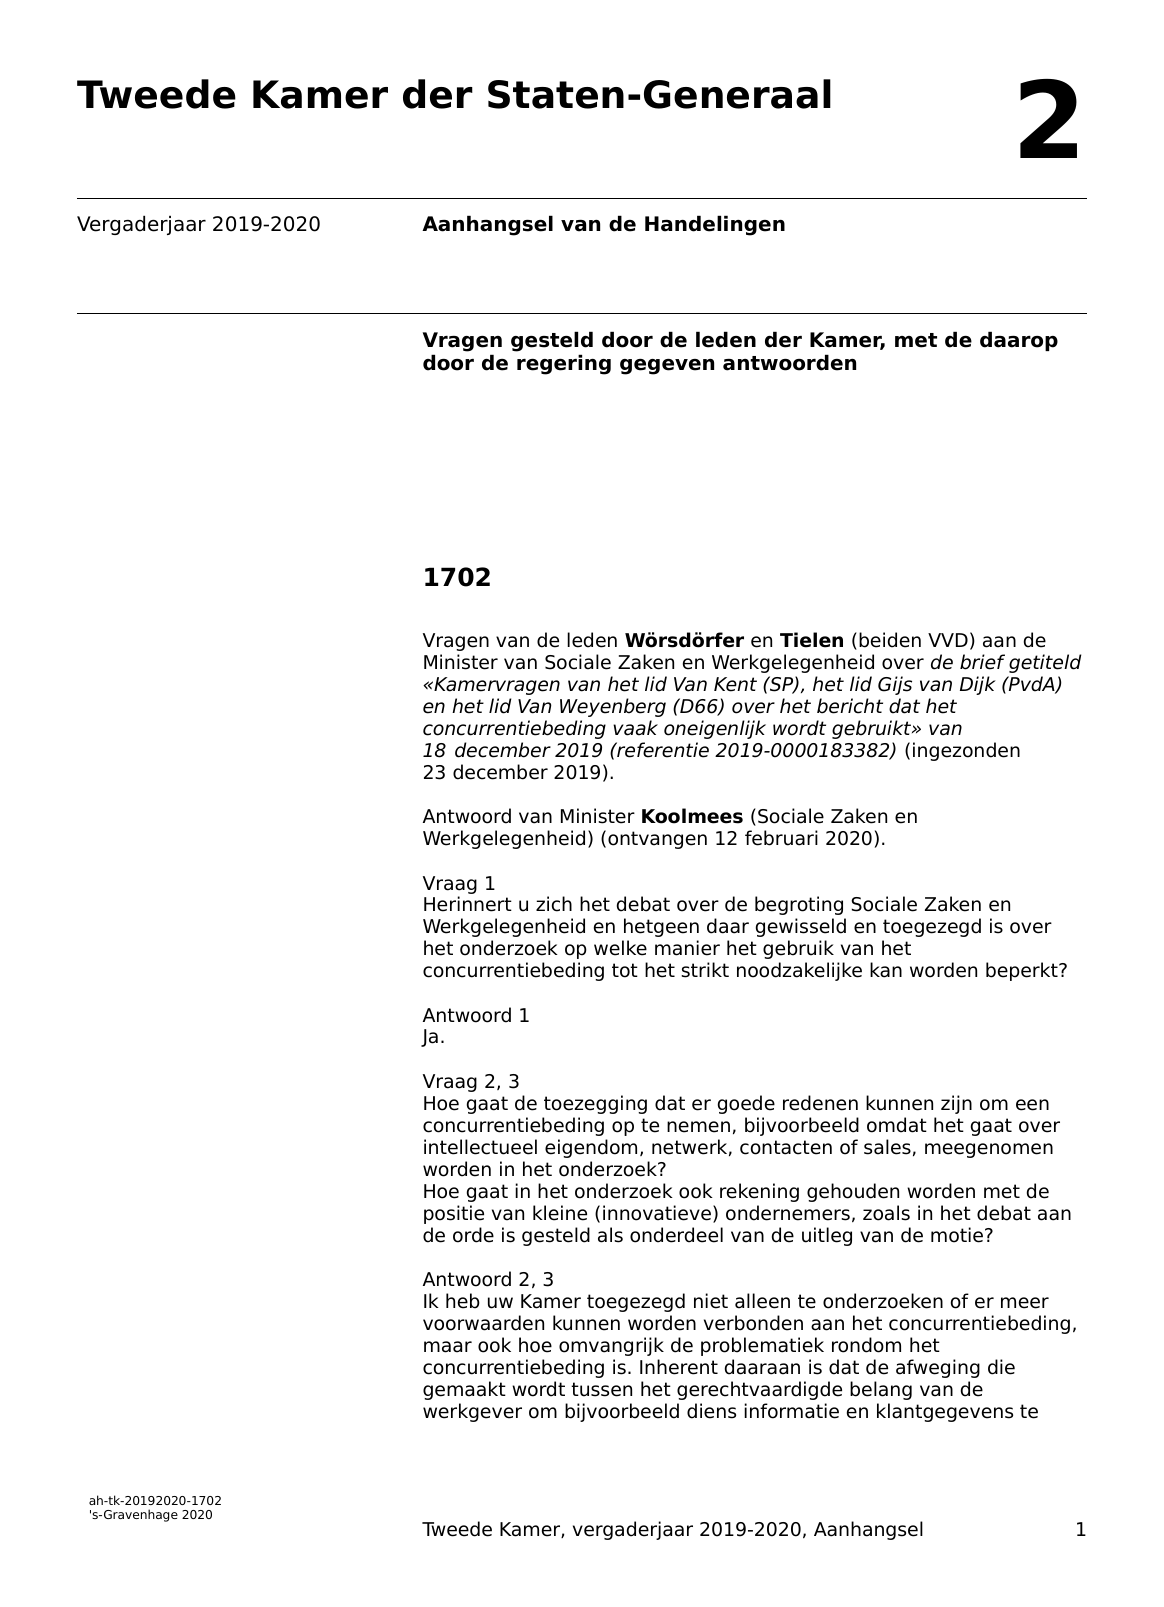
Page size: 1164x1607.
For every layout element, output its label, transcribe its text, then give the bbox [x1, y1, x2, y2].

text ah-tk-20192020-1702 [88, 1494, 323, 1508]
text Herinnert u zich het debat over de begroting Sociale Zaken en Werkgelegenheid en hetgeen daar gewisseld en toegezegd is over het onderzoek op welke manier het gebruik van het concurrentiebeding tot het strikt noodzakelijke kan worden beperkt? [422, 894, 1087, 982]
text 1702 [422, 563, 1087, 592]
table_cell [77, 314, 422, 375]
text 's-Gravenhage 2020 [88, 1508, 323, 1522]
text Hoe gaat in het onderzoek ook rekening gehouden worden met de positie van kleine (innovatieve) ondernemers, zoals in het debat aan de orde is gesteld als onderdeel van de uitleg van de motie? [422, 1181, 1087, 1246]
text Antwoord van Minister Koolmees (Sociale Zaken en Werkgelegenheid) (ontvangen 12 februari 2020). [422, 806, 1087, 850]
text Vraag 2, 3 [422, 1071, 1087, 1093]
text Hoe gaat de toezegging dat er goede redenen kunnen zijn om een concurrentiebeding op te nemen, bijvoorbeeld omdat het gaat over intellectueel eigendom, netwerk, contacten of sales, meegenomen worden in het onderzoek? [422, 1093, 1087, 1181]
table_header 2 [886, 59, 1087, 198]
text Ik heb uw Kamer toegezegd niet alleen te onderzoeken of er meer voorwaarden kunnen worden verbonden aan het concurrentiebeding, maar ook hoe omvangrijk de problematiek rondom het concurrentiebeding is. Inherent daaraan is dat de afweging die gemaakt wordt tussen het gerechtvaardigde belang van de werkgever om bijvoorbeeld diens informatie en klantgegevens te [422, 1291, 1087, 1422]
text Ja. [422, 1026, 1087, 1048]
text Vraag 1 [422, 872, 1087, 894]
table_cell Aanhangsel van de Handelingen [422, 199, 1087, 313]
text Antwoord 1 [422, 1004, 1087, 1026]
table_cell Vragen gesteld door de leden der Kamer, met de daarop door de regering gegeven antwoorden [422, 314, 1087, 375]
table_header Tweede Kamer der Staten-Generaal [77, 59, 886, 198]
table_cell Vergaderjaar 2019-2020 [77, 199, 422, 313]
text Vragen van de leden Wörsdörfer en Tielen (beiden VVD) aan de Minister van Sociale Zaken en Werkgelegenheid over de brief getiteld «Kamervragen van het lid Van Kent (SP), het lid Gijs van Dijk (PvdA) en het lid Van Weyenberg (D66) over het bericht dat het concurrentiebeding vaak oneigenlijk wordt gebruikt» van 18 december 2019 (referentie 2019-0000183382) (ingezonden 23 december 2019). [422, 630, 1087, 784]
text Antwoord 2, 3 [422, 1269, 1087, 1291]
